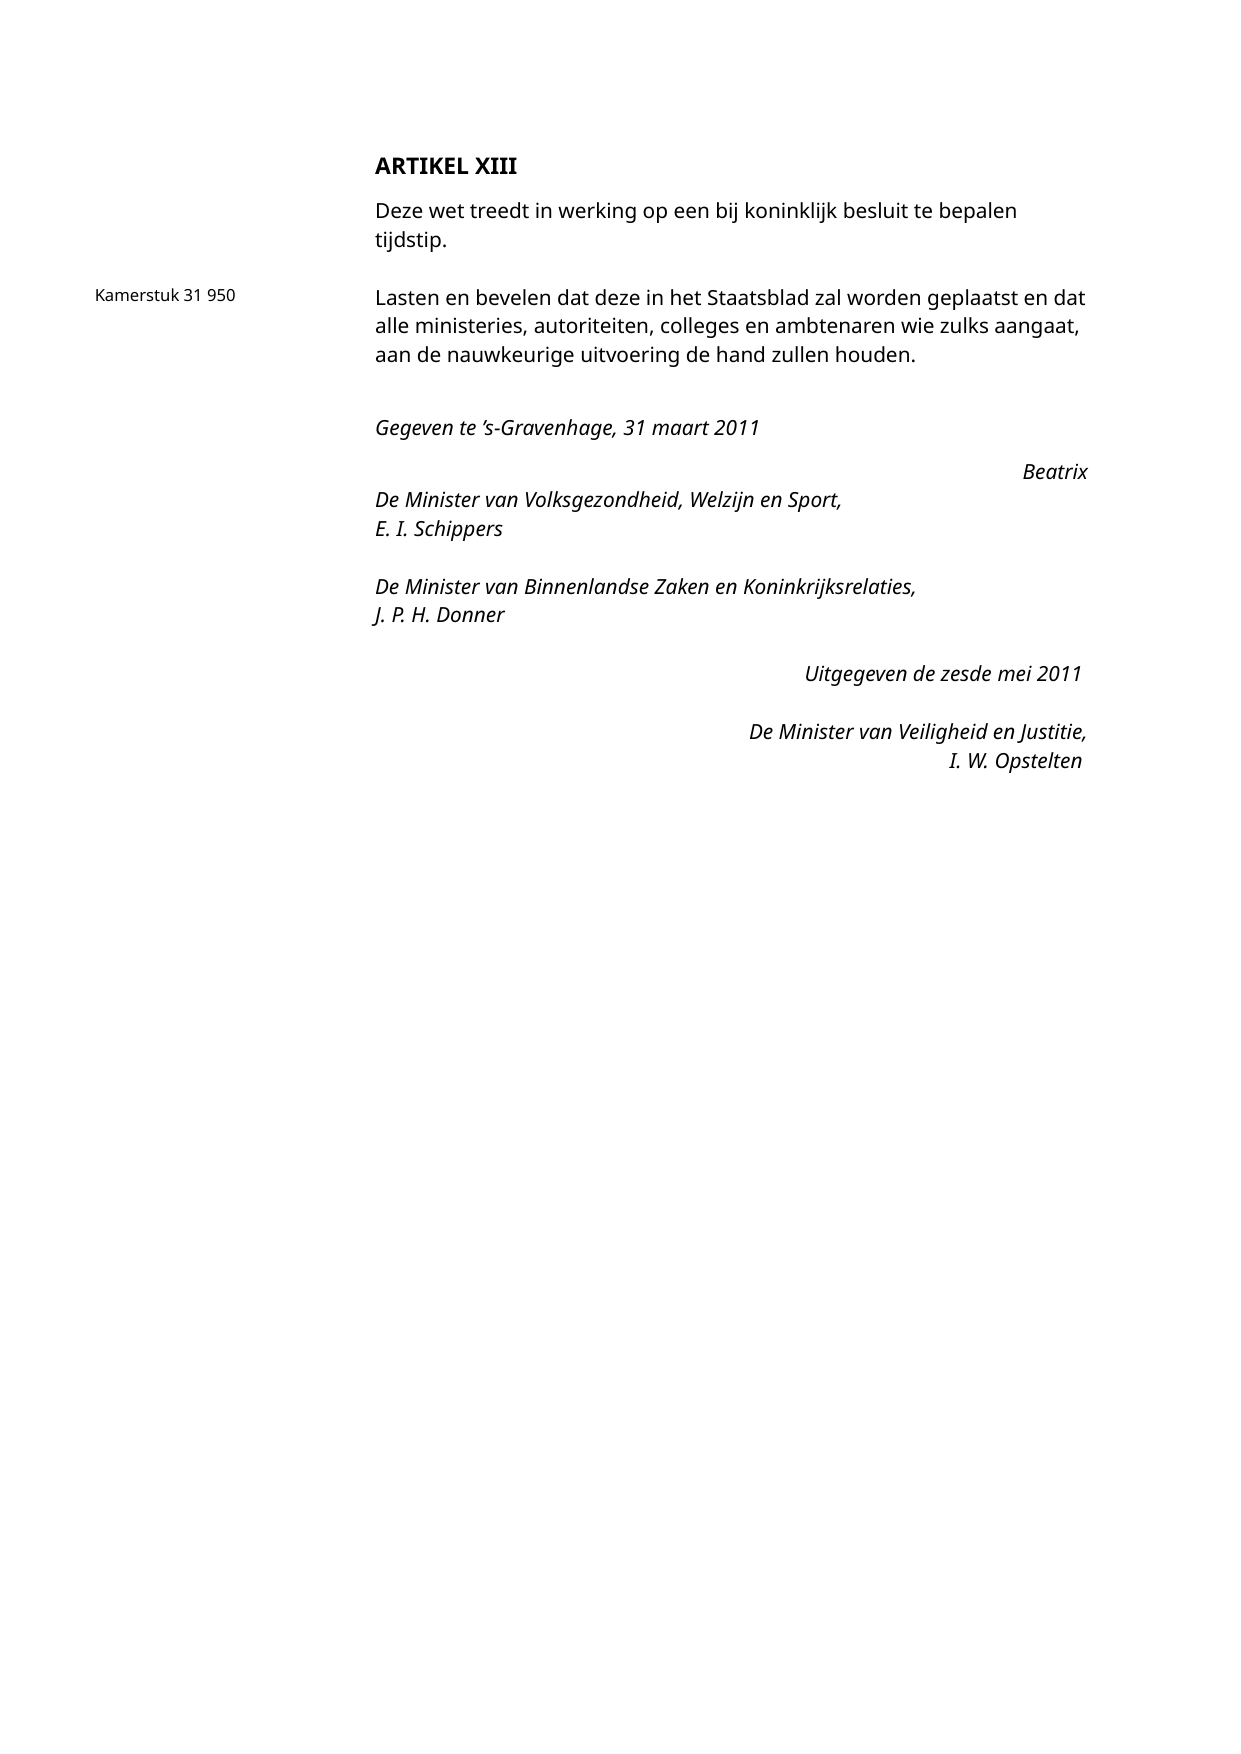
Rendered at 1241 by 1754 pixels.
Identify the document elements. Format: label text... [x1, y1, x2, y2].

text De Minister van Volksgezondheid, Welzijn en Sport, [375, 485, 1090, 514]
text Beatrix [375, 457, 1090, 485]
text E. I. Schippers [375, 514, 1090, 542]
text De Minister van Veiligheid en Justitie, [375, 717, 1090, 746]
text J. P. H. Donner [375, 601, 1090, 629]
text Lasten en bevelen dat deze in het Staatsblad zal worden geplaatst en dat alle ministeries, autoriteiten, colleges en ambtenaren wie zulks aangaat, aan de nauwkeurige uitvoering de hand zullen houden. [375, 283, 1090, 368]
text Kamerstuk 31 950 [94, 283, 328, 306]
text Deze wet treedt in werking op een bij koninklijk besluit te bepalen tijdstip. [375, 196, 1090, 253]
text Gegeven te ’s-Gravenhage, 31 maart 2011 [375, 413, 1090, 442]
text I. W. Opstelten [375, 746, 1090, 774]
text Uitgegeven de zesde mei 2011 [375, 659, 1090, 687]
text De Minister van Binnenlandse Zaken en Koninkrijksrelaties, [375, 572, 1090, 601]
subtitle ARTIKEL XIII [375, 150, 1090, 181]
